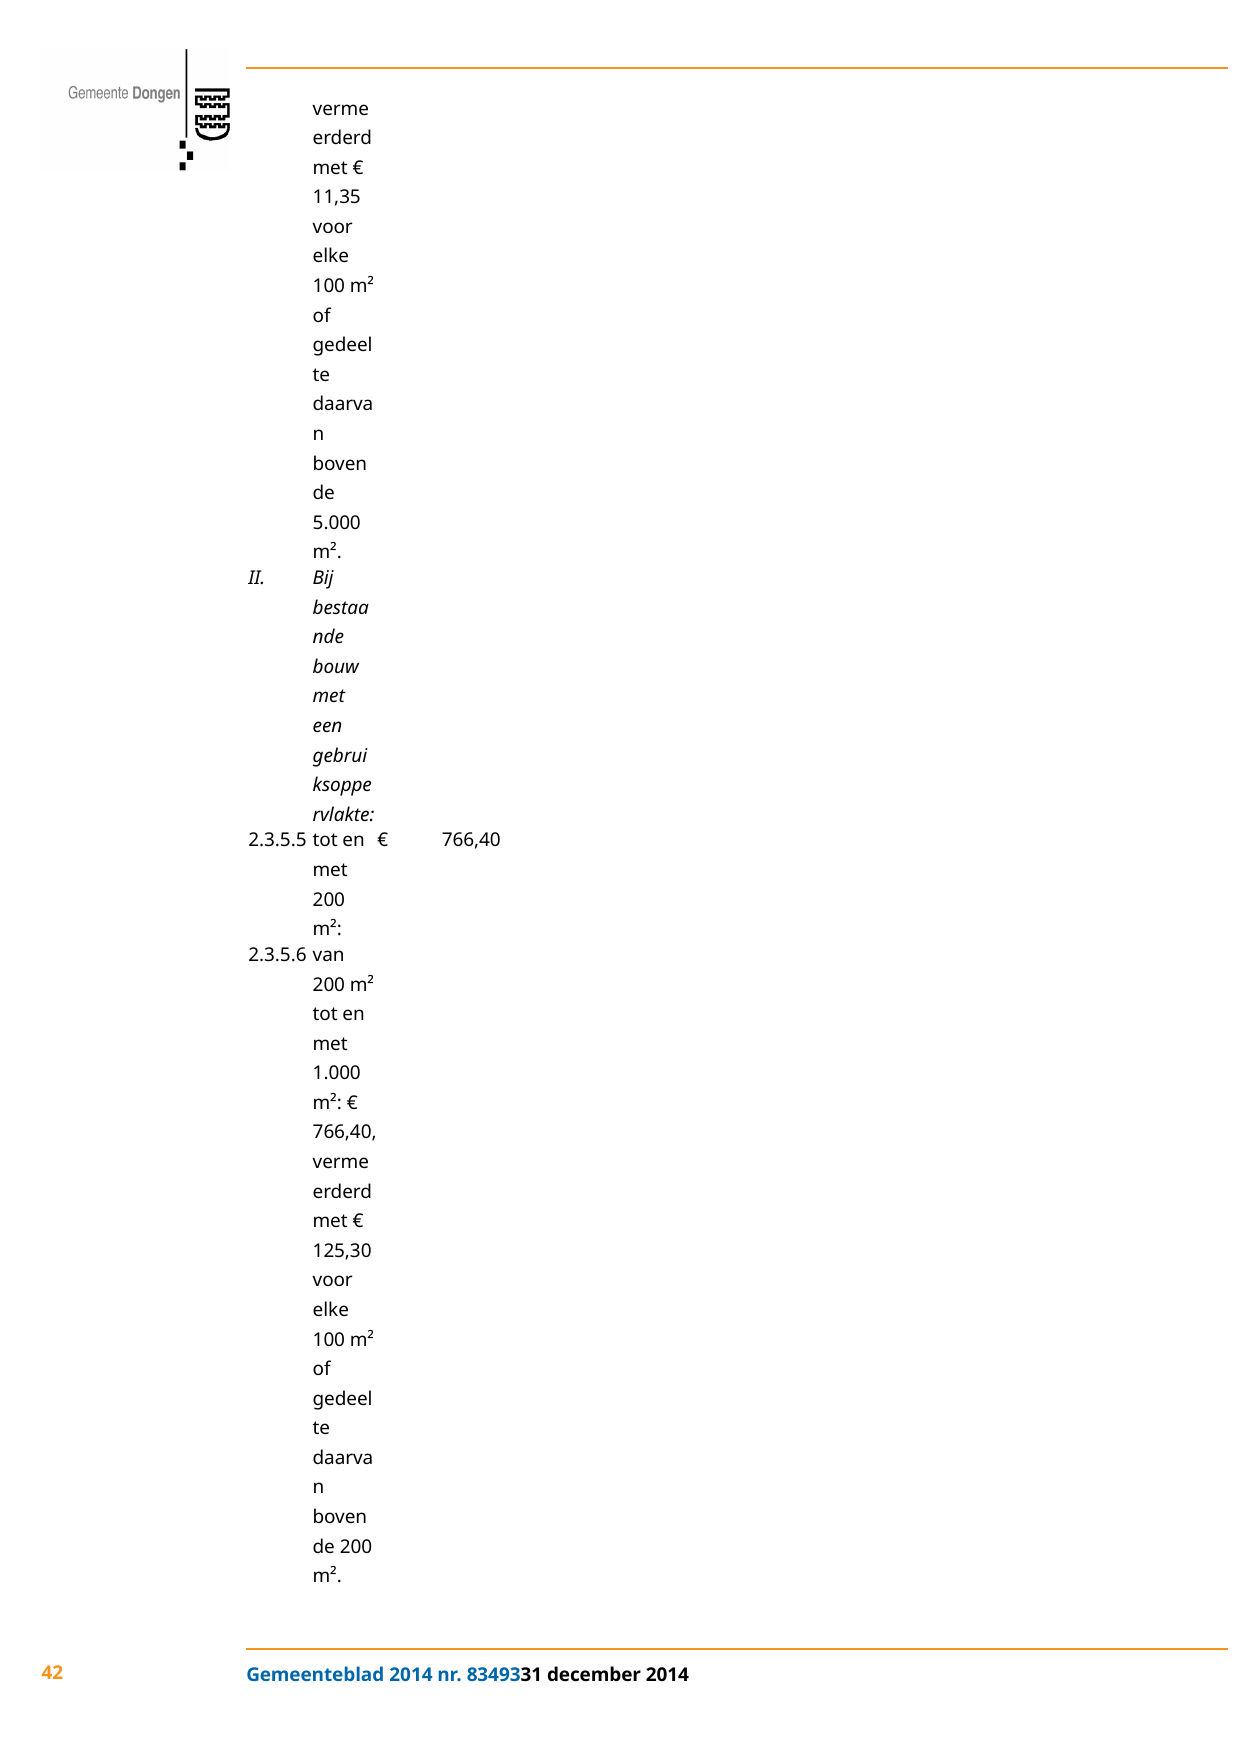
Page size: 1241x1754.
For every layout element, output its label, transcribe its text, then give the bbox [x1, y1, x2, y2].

picture [41, 47, 231, 172]
table_cell [442, 941, 506, 1588]
table_cell II. [248, 564, 312, 827]
table_cell [377, 941, 442, 1588]
table_cell € [377, 827, 442, 941]
table_cell vermeerderd met € 11,35 voor elke 100 m² of gedeelte daarvan boven de 5.000 m². [313, 95, 377, 564]
table_cell van 200 m² tot en met 1.000 m²: € 766,40, vermeerderd met € 125,30 voor elke 100 m² of gedeelte daarvan boven de 200 m². [313, 941, 377, 1588]
table_cell [377, 564, 442, 827]
table_cell [442, 95, 506, 564]
table_cell tot en met 200 m²: [313, 827, 377, 941]
table_cell [377, 95, 442, 564]
table_cell [442, 564, 506, 827]
table_cell 2.3.5.6 [248, 941, 312, 1588]
table_cell Bij bestaande bouw met een gebruiksoppervlakte: [313, 564, 377, 827]
table_cell 2.3.5.5 [248, 827, 312, 941]
table_cell [248, 95, 312, 564]
table_cell 766,40 [442, 827, 506, 941]
